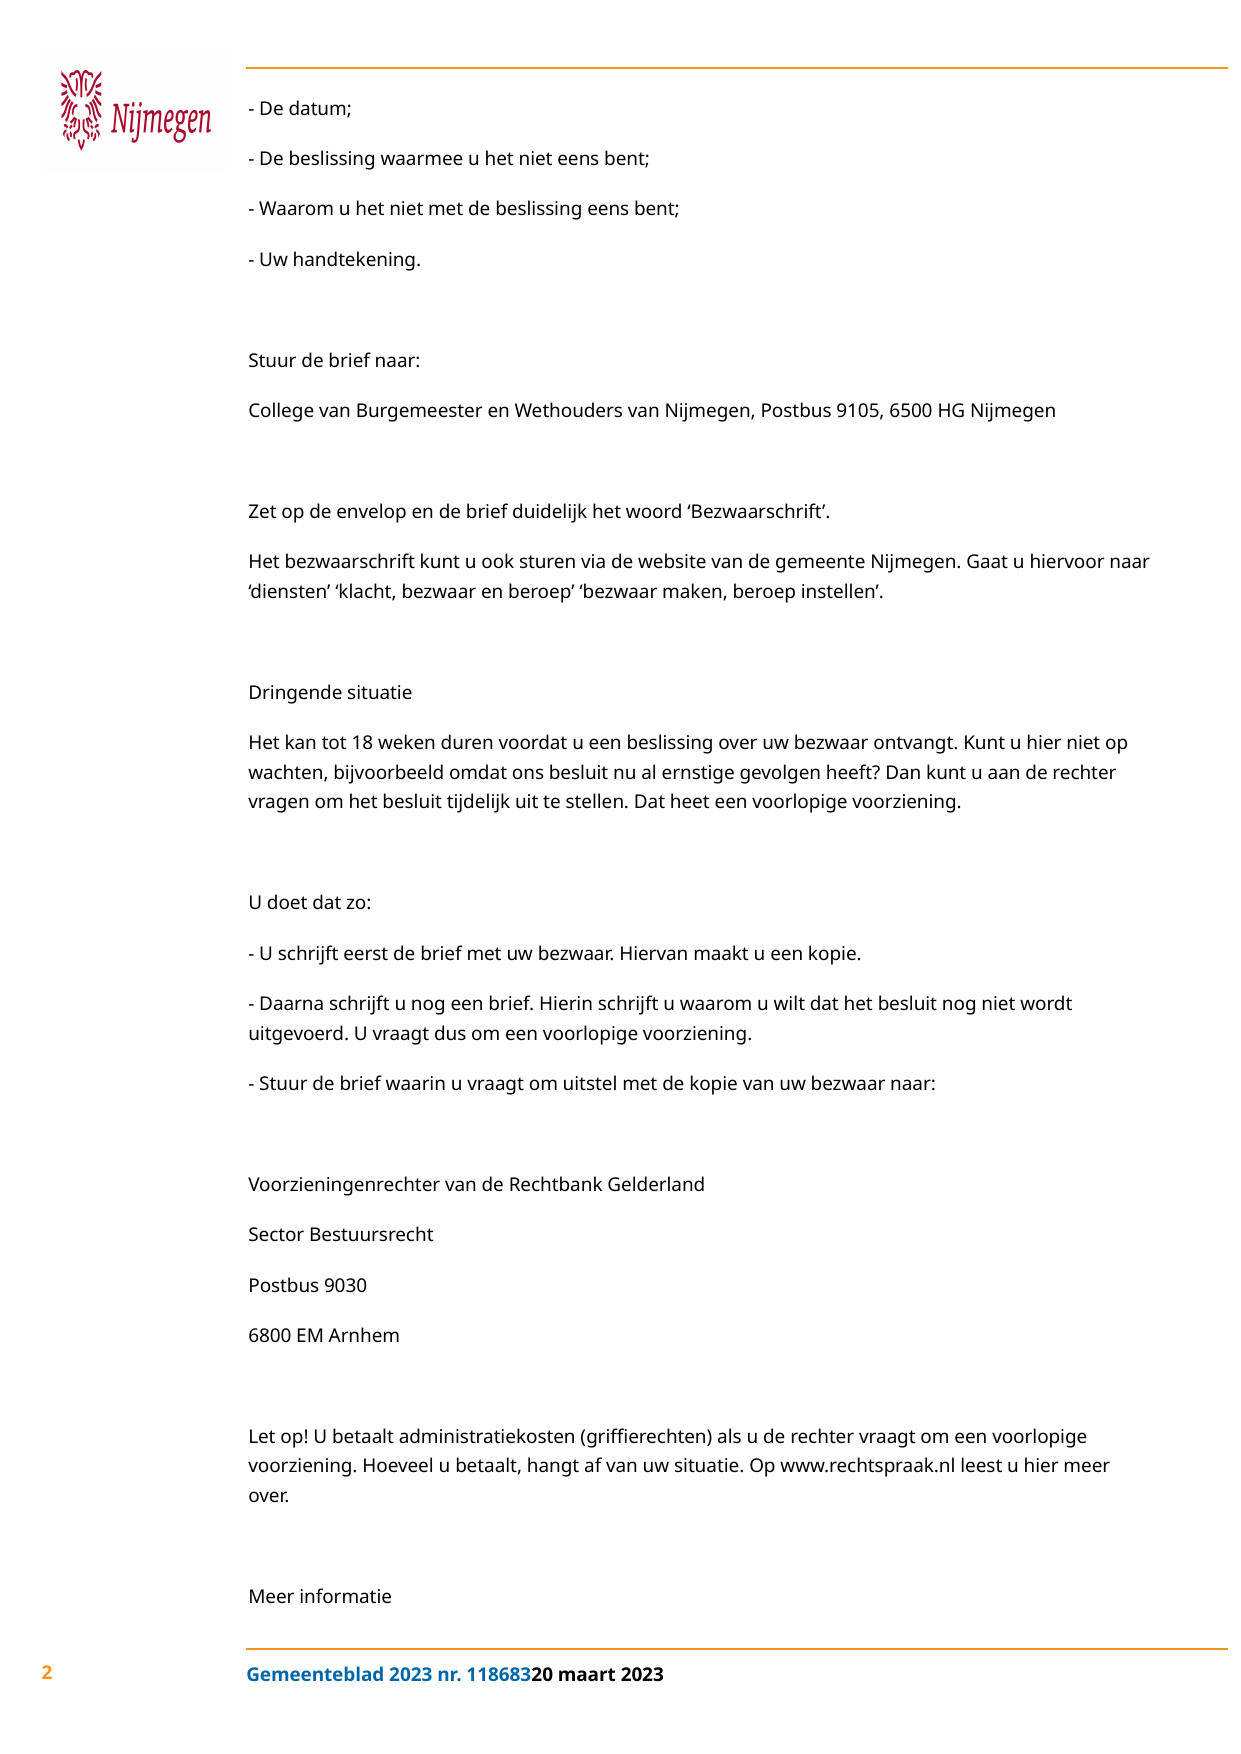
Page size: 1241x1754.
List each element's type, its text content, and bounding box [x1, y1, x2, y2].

text - Uw handtekening. [248, 246, 1152, 272]
text Dringende situatie [248, 679, 1152, 705]
text - Waarom u het niet met de beslissing eens bent; [248, 196, 1152, 221]
text - De beslissing waarmee u het niet eens bent; [248, 145, 1152, 171]
text Voorzieningenrechter van de Rechtbank Gelderland [248, 1171, 1152, 1197]
text - De datum; [248, 95, 1152, 121]
text Let op! U betaalt administratiekosten (griffierechten) als u de rechter vraagt om een voorlopige voorziening. Hoeveel u betaalt, hangt af van uw situatie. Op www.rechtspraak.nl leest u hier meer over. [248, 1423, 1152, 1508]
text College van Burgemeester en Wethouders van Nijmegen, Postbus 9105, 6500 HG Nijmegen [248, 397, 1152, 423]
text Stuur de brief naar: [248, 347, 1152, 373]
text Postbus 9030 [248, 1272, 1152, 1298]
text - Stuur de brief waarin u vraagt om uitstel met de kopie van uw bezwaar naar: [248, 1070, 1152, 1096]
text - Daarna schrijft u nog een brief. Hierin schrijft u waarom u wilt dat het besluit nog niet wordt uitgevoerd. U vraagt dus om een voorlopige voorziening. [248, 990, 1152, 1046]
text Het kan tot 18 weken duren voordat u een beslissing over uw bezwaar ontvangt. Kunt u hier niet op wachten, bijvoorbeeld omdat ons besluit nu al ernstige gevolgen heeft? Dan kunt u aan de rechter vragen om het besluit tijdelijk uit te stellen. Dat heet een voorlopige voorziening. [248, 729, 1152, 814]
text Zet op de envelop en de brief duidelijk het woord ‘Bezwaarschrift’. [248, 498, 1152, 524]
text Het bezwaarschrift kunt u ook sturen via de website van de gemeente Nijmegen. Gaat u hiervoor naar ‘diensten’ ‘klacht, bezwaar en beroep’ ‘bezwaar maken, beroep instellen’. [248, 548, 1152, 604]
text U doet dat zo: [248, 889, 1152, 915]
text Sector Bestuursrecht [248, 1221, 1152, 1247]
text - U schrijft eerst de brief met uw bezwaar. Hiervan maakt u een kopie. [248, 940, 1152, 966]
text 6800 EM Arnhem [248, 1322, 1152, 1348]
text Meer informatie [248, 1583, 1152, 1609]
picture [41, 47, 231, 172]
